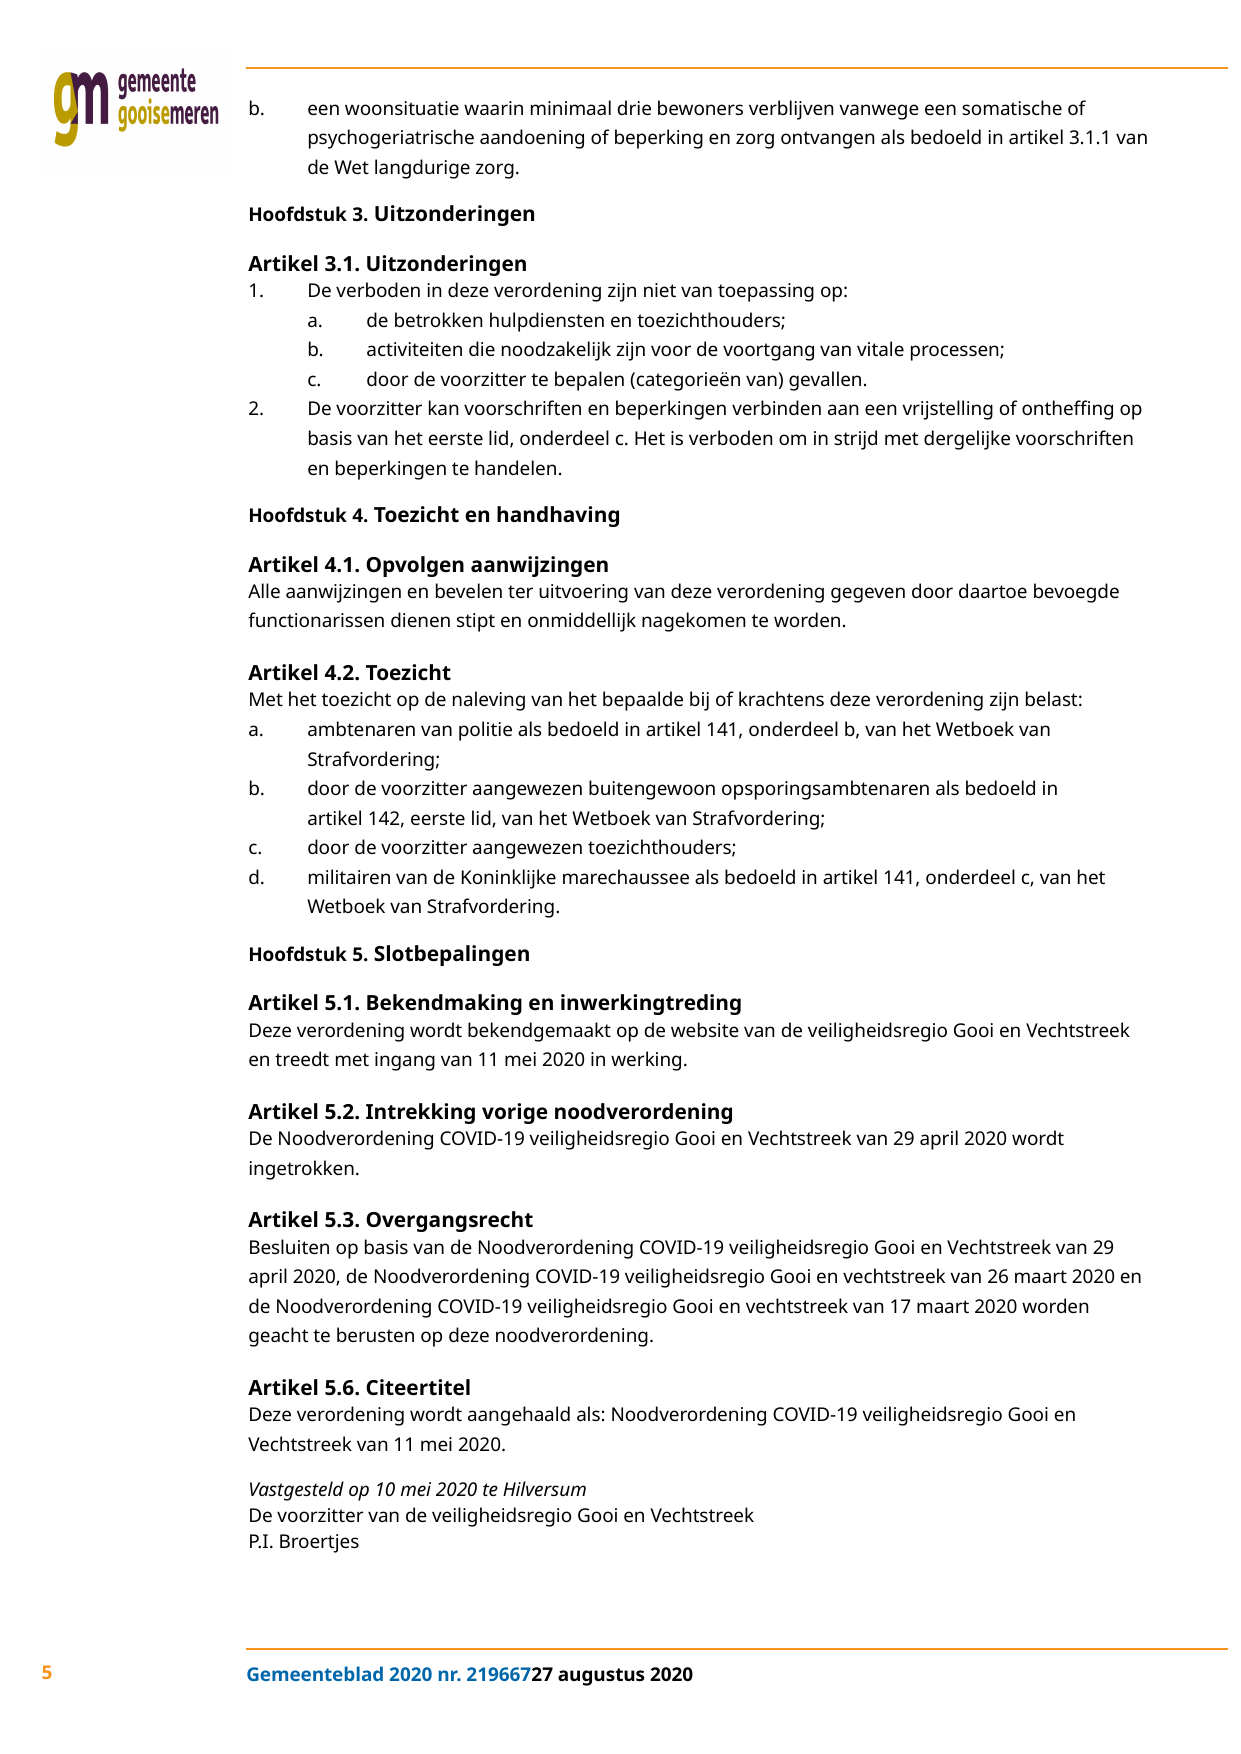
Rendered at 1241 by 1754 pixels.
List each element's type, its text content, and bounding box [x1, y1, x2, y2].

list De verboden in deze verordening zijn niet van toepassing op: [248, 277, 1152, 303]
text Hoofdstuk 3. Uitzonderingen [248, 199, 1152, 228]
list ambtenaren van politie als bedoeld in artikel 141, onderdeel b, van het Wetboek van Strafvordering; [248, 716, 1152, 771]
text Artikel 4.2. Toezicht [248, 658, 1152, 687]
list door de voorzitter aangewezen buitengewoon opsporingsambtenaren als bedoeld in artikel 142, eerste lid, van het Wetboek van Strafvordering; [248, 775, 1152, 831]
list een woonsituatie waarin minimaal drie bewoners verblijven vanwege een somatische of psychogeriatrische aandoening of beperking en zorg ontvangen als bedoeld in artikel 3.1.1 van de Wet langdurige zorg. [248, 95, 1152, 180]
text Deze verordening wordt aangehaald als: Noodverordening COVID-19 veiligheidsregio Gooi en Vechtstreek van 11 mei 2020. [248, 1401, 1152, 1457]
text De voorzitter van de veiligheidsregio Gooi en Vechtstreek [248, 1502, 1152, 1528]
text P.I. Broertjes [248, 1528, 1152, 1554]
list de betrokken hulpdiensten en toezichthouders; [307, 307, 1152, 333]
text De Noodverordening COVID-19 veiligheidsregio Gooi en Vechtstreek van 29 april 2020 wordt ingetrokken. [248, 1125, 1152, 1181]
text Alle aanwijzingen en bevelen ter uitvoering van deze verordening gegeven door daartoe bevoegde functionarissen dienen stipt en onmiddellijk nagekomen te worden. [248, 578, 1152, 633]
list door de voorzitter aangewezen toezichthouders; [248, 834, 1152, 860]
picture [41, 47, 231, 172]
list De voorzitter kan voorschriften en beperkingen verbinden aan een vrijstelling of ontheffing op basis van het eerste lid, onderdeel c. Het is verboden om in strijd met dergelijke voorschriften en beperkingen te handelen. [248, 396, 1152, 481]
text Artikel 3.1. Uitzonderingen [248, 249, 1152, 277]
text Vastgesteld op 10 mei 2020 te Hilversum [248, 1477, 1152, 1502]
text Hoofdstuk 5. Slotbepalingen [248, 939, 1152, 968]
list door de voorzitter te bepalen (categorieën van) gevallen. [307, 366, 1152, 392]
text Artikel 5.6. Citeertitel [248, 1373, 1152, 1401]
text Artikel 4.1. Opvolgen aanwijzingen [248, 550, 1152, 578]
text Artikel 5.2. Intrekking vorige noodverordening [248, 1097, 1152, 1125]
text Artikel 5.3. Overgangsrecht [248, 1205, 1152, 1234]
text Artikel 5.1. Bekendmaking en inwerkingtreding [248, 988, 1152, 1017]
list activiteiten die noodzakelijk zijn voor de voortgang van vitale processen; [307, 336, 1152, 362]
text Hoofdstuk 4. Toezicht en handhaving [248, 500, 1152, 529]
list militairen van de Koninklijke marechaussee als bedoeld in artikel 141, onderdeel c, van het Wetboek van Strafvordering. [248, 864, 1152, 919]
text Besluiten op basis van de Noodverordening COVID-19 veiligheidsregio Gooi en Vechtstreek van 29 april 2020, de Noodverordening COVID-19 veiligheidsregio Gooi en vechtstreek van 26 maart 2020 en de Noodverordening COVID-19 veiligheidsregio Gooi en vechtstreek van 17 maart 2020 worden geacht te berusten op deze noodverordening. [248, 1234, 1152, 1348]
text Met het toezicht op de naleving van het bepaalde bij of krachtens deze verordening zijn belast: [248, 687, 1152, 712]
text Deze verordening wordt bekendgemaakt op de website van de veiligheidsregio Gooi en Vechtstreek en treedt met ingang van 11 mei 2020 in werking. [248, 1017, 1152, 1072]
